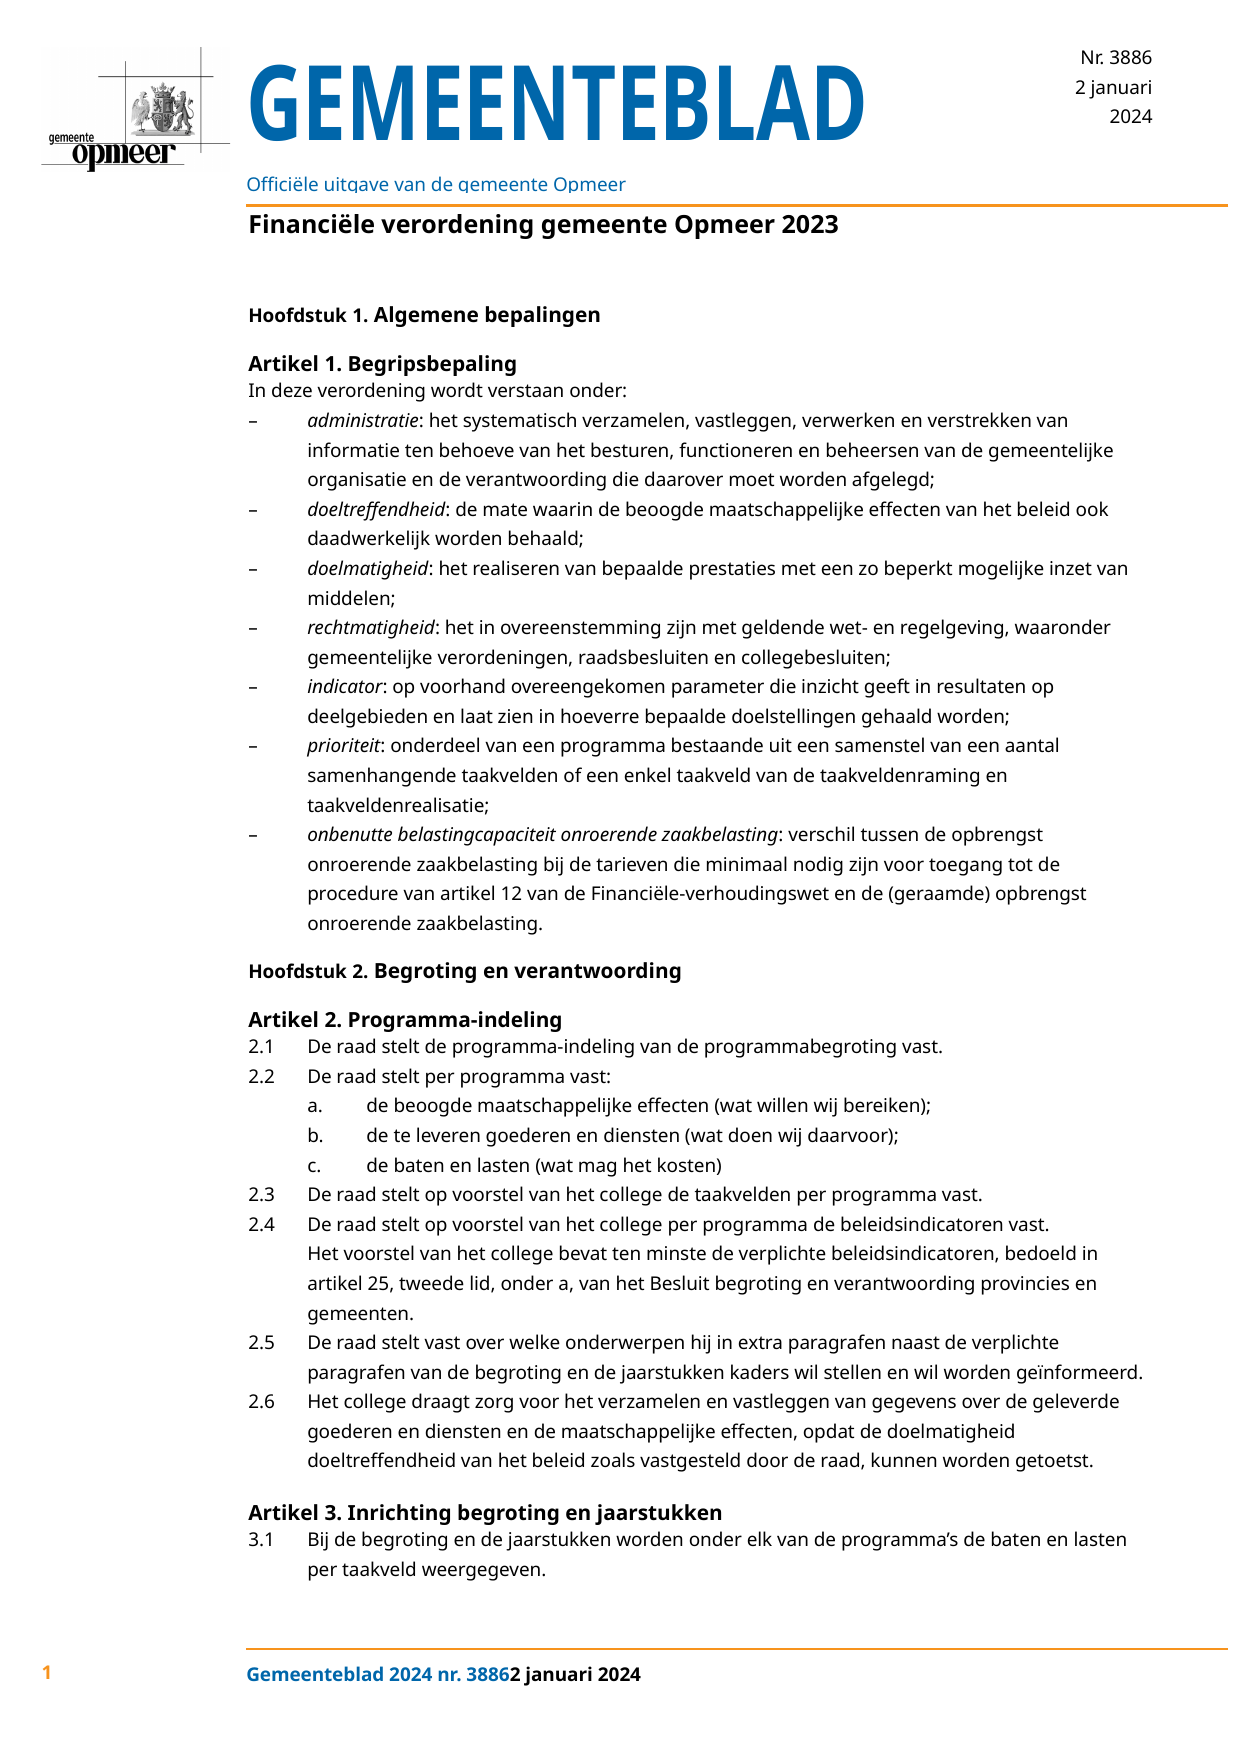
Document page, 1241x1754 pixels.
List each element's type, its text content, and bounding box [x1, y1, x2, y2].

list doelmatigheid: het realiseren van bepaalde prestaties met een zo beperkt mogelijke inzet van middelen; [248, 555, 1152, 610]
list prioriteit: onderdeel van een programma bestaande uit een samenstel van een aantal samenhangende taakvelden of een enkel taakveld van de taakveldenraming en taakveldenrealisatie; [248, 733, 1152, 817]
list De raad stelt vast over welke onderwerpen hij in extra paragrafen naast de verplichte paragrafen van de begroting en de jaarstukken kaders wil stellen en wil worden geïnformeerd. [248, 1329, 1152, 1384]
list Het voorstel van het college bevat ten minste de verplichte beleidsindicatoren, bedoeld in artikel 25, tweede lid, onder a, van het Besluit begroting en verantwoording provincies en gemeenten. [248, 1241, 1152, 1325]
list De raad stelt per programma vast: [248, 1063, 1152, 1089]
list de te leveren goederen en diensten (wat doen wij daarvoor); [307, 1122, 1152, 1148]
list De raad stelt op voorstel van het college per programma de beleidsindicatoren vast. [248, 1211, 1152, 1237]
list doeltreffendheid: de mate waarin de beoogde maatschappelijke effecten van het beleid ook daadwerkelijk worden behaald; [248, 496, 1152, 551]
text Hoofdstuk 2. Begroting en verantwoording [248, 956, 1152, 984]
list de beoogde maatschappelijke effecten (wat willen wij bereiken); [307, 1093, 1152, 1118]
text Artikel 1. Begripsbepaling [248, 349, 1152, 378]
text In deze verordening wordt verstaan onder: [248, 378, 1152, 403]
list onbenutte belastingcapaciteit onroerende zaakbelasting: verschil tussen de opbrengst onroerende zaakbelasting bij de tarieven die minimaal nodig zijn voor toegang tot de procedure van artikel 12 van de Financiële-verhoudingswet en de (geraamde) opbrengst onroerende zaakbelasting. [248, 821, 1152, 936]
picture [41, 47, 231, 172]
list administratie: het systematisch verzamelen, vastleggen, verwerken en verstrekken van informatie ten behoeve van het besturen, functioneren en beheersen van de gemeentelijke organisatie en de verantwoording die daarover moet worden afgelegd; [248, 407, 1152, 492]
list De raad stelt op voorstel van het college de taakvelden per programma vast. [248, 1181, 1152, 1207]
list de baten en lasten (wat mag het kosten) [307, 1152, 1152, 1177]
list De raad stelt de programma-indeling van de programmabegroting vast. [248, 1033, 1152, 1059]
list Bij de begroting en de jaarstukken worden onder elk van de programma’s de baten en lasten per taakveld weergegeven. [248, 1526, 1152, 1582]
text Artikel 3. Inrichting begroting en jaarstukken [248, 1498, 1152, 1526]
text Hoofdstuk 1. Algemene bepalingen [248, 300, 1152, 328]
list Het college draagt zorg voor het verzamelen en vastleggen van gegevens over de geleverde goederen en diensten en de maatschappelijke effecten, opdat de doelmatigheid doeltreffendheid van het beleid zoals vastgesteld door de raad, kunnen worden getoetst. [248, 1388, 1152, 1473]
text Financiële verordening gemeente Opmeer 2023 [248, 207, 1152, 241]
list indicator: op voorhand overeengekomen parameter die inzicht geeft in resultaten op deelgebieden en laat zien in hoeverre bepaalde doelstellingen gehaald worden; [248, 673, 1152, 729]
list rechtmatigheid: het in overeenstemming zijn met geldende wet- en regelgeving, waaronder gemeentelijke verordeningen, raadsbesluiten en collegebesluiten; [248, 614, 1152, 669]
text Artikel 2. Programma-indeling [248, 1005, 1152, 1033]
